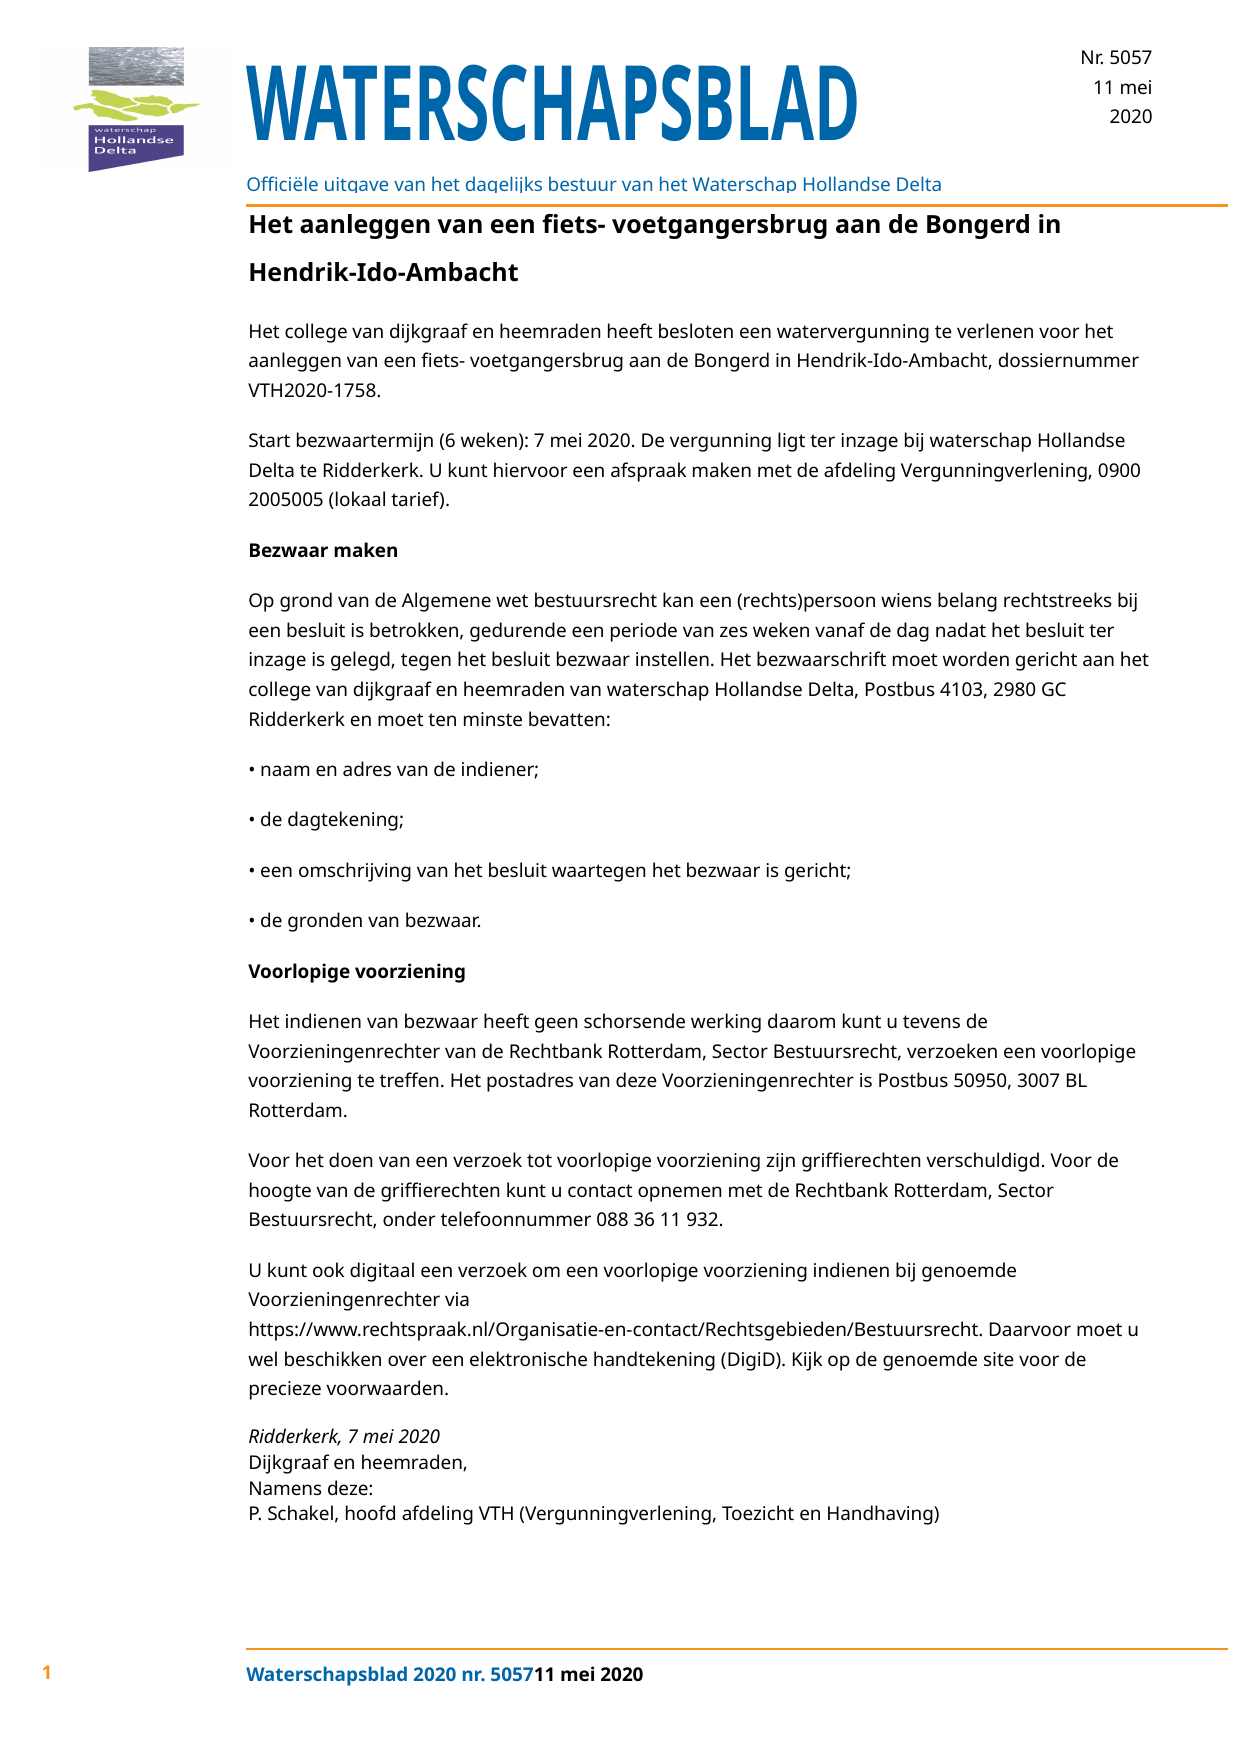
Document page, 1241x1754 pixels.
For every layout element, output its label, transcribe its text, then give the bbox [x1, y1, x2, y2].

picture [41, 47, 231, 172]
text Namens deze: [248, 1475, 1152, 1500]
text Start bezwaartermijn (6 weken): 7 mei 2020. De vergunning ligt ter inzage bij waterschap Hollandse Delta te Ridderkerk. U kunt hiervoor een afspraak maken met de afdeling Vergunningverlening, 0900 2005005 (lokaal tarief). [248, 427, 1152, 512]
text Het indienen van bezwaar heeft geen schorsende werking daarom kunt u tevens de Voorzieningenrechter van de Rechtbank Rotterdam, Sector Bestuursrecht, verzoeken een voorlopige voorziening te treffen. Het postadres van deze Voorzieningenrechter is Postbus 50950, 3007 BL Rotterdam. [248, 1008, 1152, 1123]
text Op grond van de Algemene wet bestuursrecht kan een (rechts)persoon wiens belang rechtstreeks bij een besluit is betrokken, gedurende een periode van zes weken vanaf de dag nadat het besluit ter inzage is gelegd, tegen het besluit bezwaar instellen. Het bezwaarschrift moet worden gericht aan het college van dijkgraaf en heemraden van waterschap Hollandse Delta, Postbus 4103, 2980 GC Ridderkerk en moet ten minste bevatten: [248, 587, 1152, 732]
text • een omschrijving van het besluit waartegen het bezwaar is gericht; [248, 857, 1152, 883]
text • de gronden van bezwaar. [248, 907, 1152, 933]
text Ridderkerk, 7 mei 2020 [248, 1423, 1152, 1449]
text Bezwaar maken [248, 537, 1152, 563]
text Voorlopige voorziening [248, 958, 1152, 984]
text Het college van dijkgraaf en heemraden heeft besloten een watervergunning te verlenen voor het aanleggen van een fiets- voetgangersbrug aan de Bongerd in Hendrik-Ido-Ambacht, dossiernummer VTH2020-1758. [248, 318, 1152, 403]
text • de dagtekening; [248, 807, 1152, 832]
text Voor het doen van een verzoek tot voorlopige voorziening zijn griffierechten verschuldigd. Voor de hoogte van de griffierechten kunt u contact opnemen met de Rechtbank Rotterdam, Sector Bestuursrecht, onder telefoonnummer 088 36 11 932. [248, 1147, 1152, 1232]
text • naam en adres van de indiener; [248, 756, 1152, 782]
text Het aanleggen van een fiets- voetgangersbrug aan de Bongerd in Hendrik-Ido-Ambacht [248, 207, 1152, 288]
text U kunt ook digitaal een verzoek om een voorlopige voorziening indienen bij genoemde Voorzieningenrechter via https://www.rechtspraak.nl/Organisatie-en-contact/Rechtsgebieden/Bestuursrecht. Daarvoor moet u wel beschikken over een elektronische handtekening (DigiD). Kijk op de genoemde site voor de precieze voorwaarden. [248, 1257, 1152, 1401]
text P. Schakel, hoofd afdeling VTH (Vergunningverlening, Toezicht en Handhaving) [248, 1500, 1152, 1526]
text Dijkgraaf en heemraden, [248, 1449, 1152, 1475]
